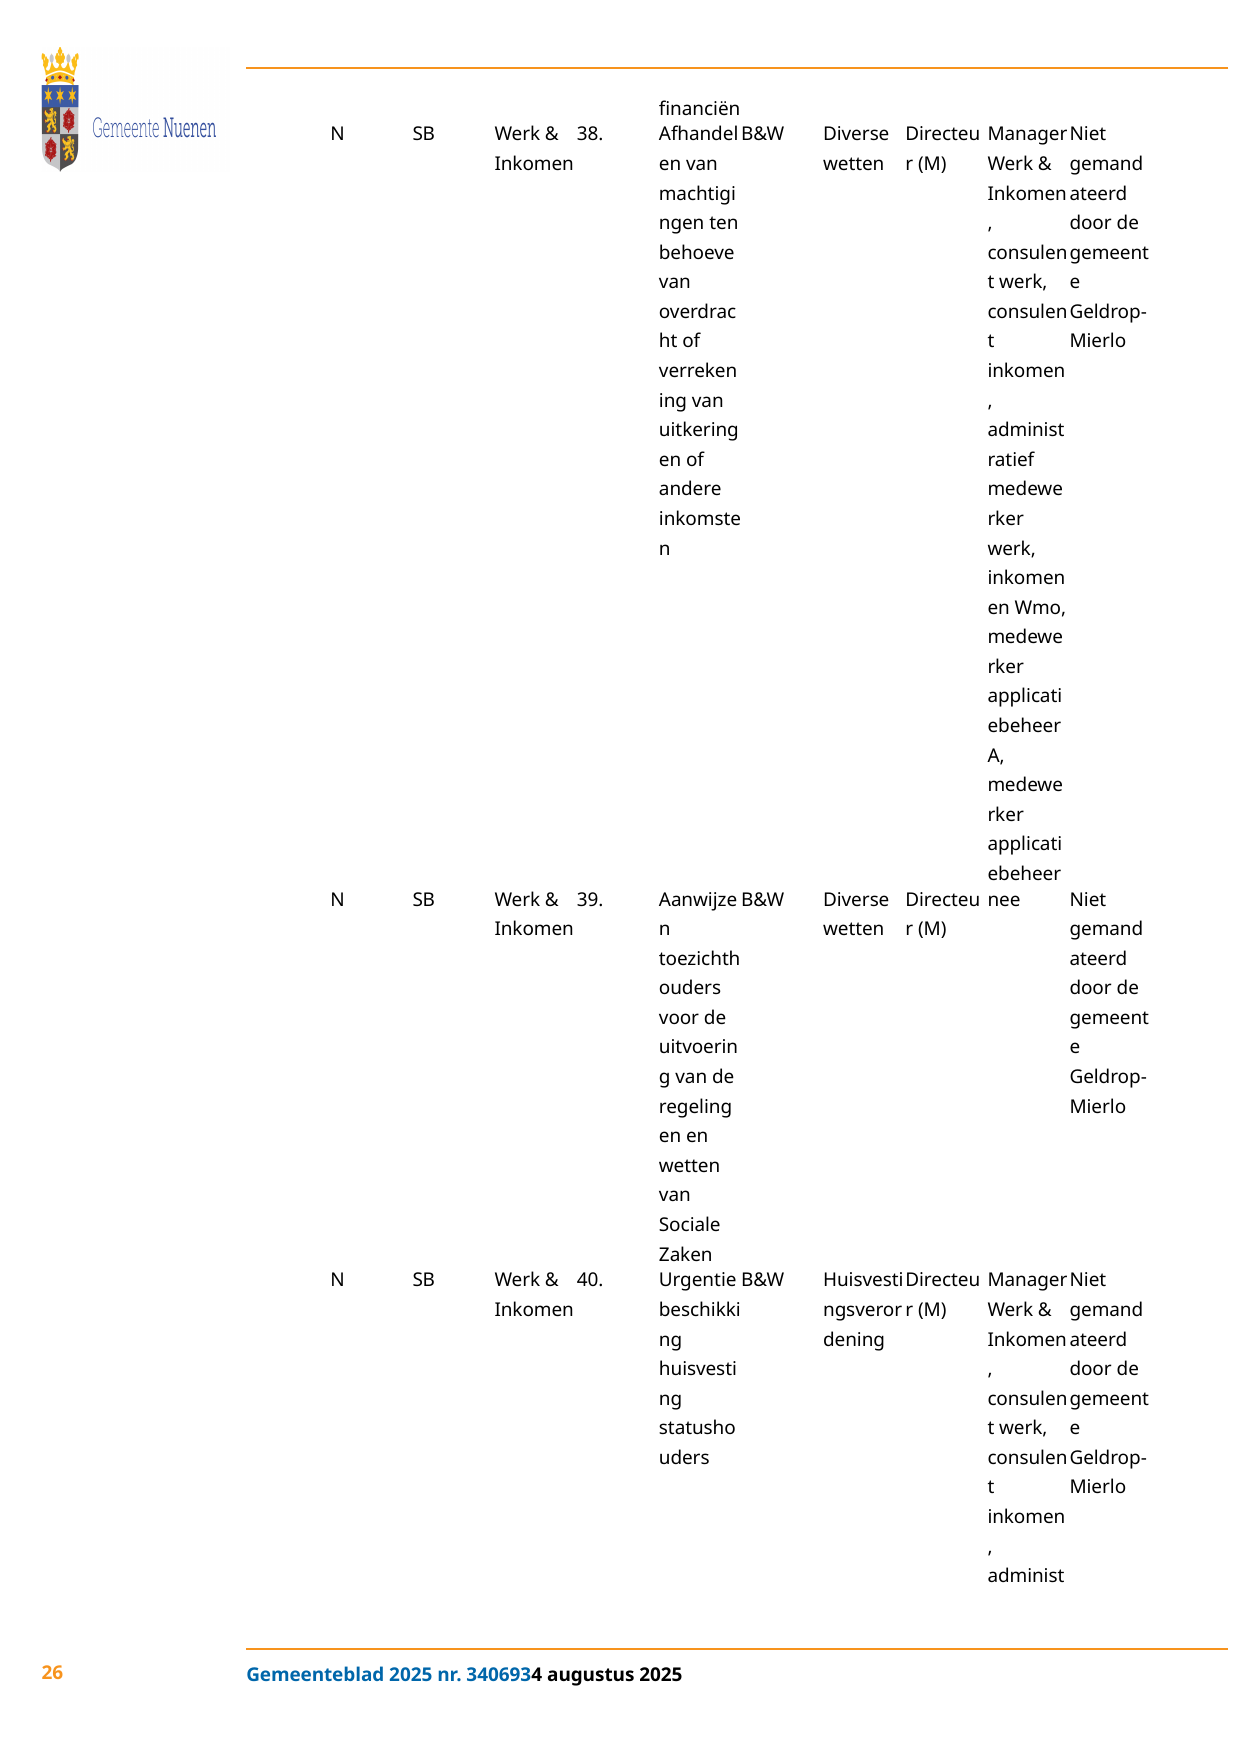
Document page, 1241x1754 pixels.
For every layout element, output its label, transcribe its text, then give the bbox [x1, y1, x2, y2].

table_cell [248, 886, 330, 1267]
table_cell Werk & Inkomen [494, 1267, 577, 1588]
table_cell B&W [741, 1267, 823, 1588]
table_cell [577, 95, 659, 121]
table_cell [248, 1267, 330, 1588]
table_cell N [330, 1267, 412, 1588]
table_cell 38. [577, 121, 659, 886]
table_cell Manager Werk & Inkomen, consulent werk, consulent inkomen, administ [987, 1267, 1069, 1588]
table_cell Afhandelen van machtigingen ten behoeve van overdracht of verrekening van uitkeringen of andere inkomsten [659, 121, 741, 886]
table_cell B&W [741, 886, 823, 1267]
table_cell Werk & Inkomen [494, 886, 577, 1267]
table_cell SB [412, 1267, 494, 1588]
table_cell Urgentiebeschikking huisvesting statushouders [659, 1267, 741, 1588]
table_cell SB [412, 121, 494, 886]
table_cell nee [987, 886, 1069, 1267]
table_cell Directeur (M) [905, 1267, 987, 1588]
table_cell [987, 95, 1069, 121]
table_cell 40. [577, 1267, 659, 1588]
table_cell Diverse wetten [823, 886, 905, 1267]
picture [41, 47, 231, 172]
table_cell Niet gemandateerd door de gemeente Geldrop-Mierlo [1069, 886, 1152, 1267]
table_cell [741, 95, 823, 121]
table_cell [494, 95, 577, 121]
table_cell [823, 95, 905, 121]
table_cell Huisvestingsverordening [823, 1267, 905, 1588]
table_cell Manager Werk & Inkomen, consulent werk, consulent inkomen, administratief medewerker werk, inkomen en Wmo, medewerker applicatiebeheer A, medewerker applicatiebeheer [987, 121, 1069, 886]
table_cell [905, 95, 987, 121]
table_cell Werk & Inkomen [494, 121, 577, 886]
table_cell B&W [741, 121, 823, 886]
table_cell Directeur (M) [905, 886, 987, 1267]
table_cell [248, 121, 330, 886]
table_cell Niet gemandateerd door de gemeente Geldrop-Mierlo [1069, 121, 1152, 886]
table_cell [1069, 95, 1152, 121]
table_cell Directeur (M) [905, 121, 987, 886]
table_cell Niet gemandateerd door de gemeente Geldrop-Mierlo [1069, 1267, 1152, 1588]
table_cell SB [412, 886, 494, 1267]
table_cell 39. [577, 886, 659, 1267]
table_cell N [330, 886, 412, 1267]
table_cell N [330, 121, 412, 886]
table_cell Aanwijzen toezichthouders voor de uitvoering van de regelingen en wetten van Sociale Zaken [659, 886, 741, 1267]
table_cell [412, 95, 494, 121]
table_cell [330, 95, 412, 121]
table_cell financiën [659, 95, 741, 121]
table_cell [248, 95, 330, 121]
table_cell Diverse wetten [823, 121, 905, 886]
